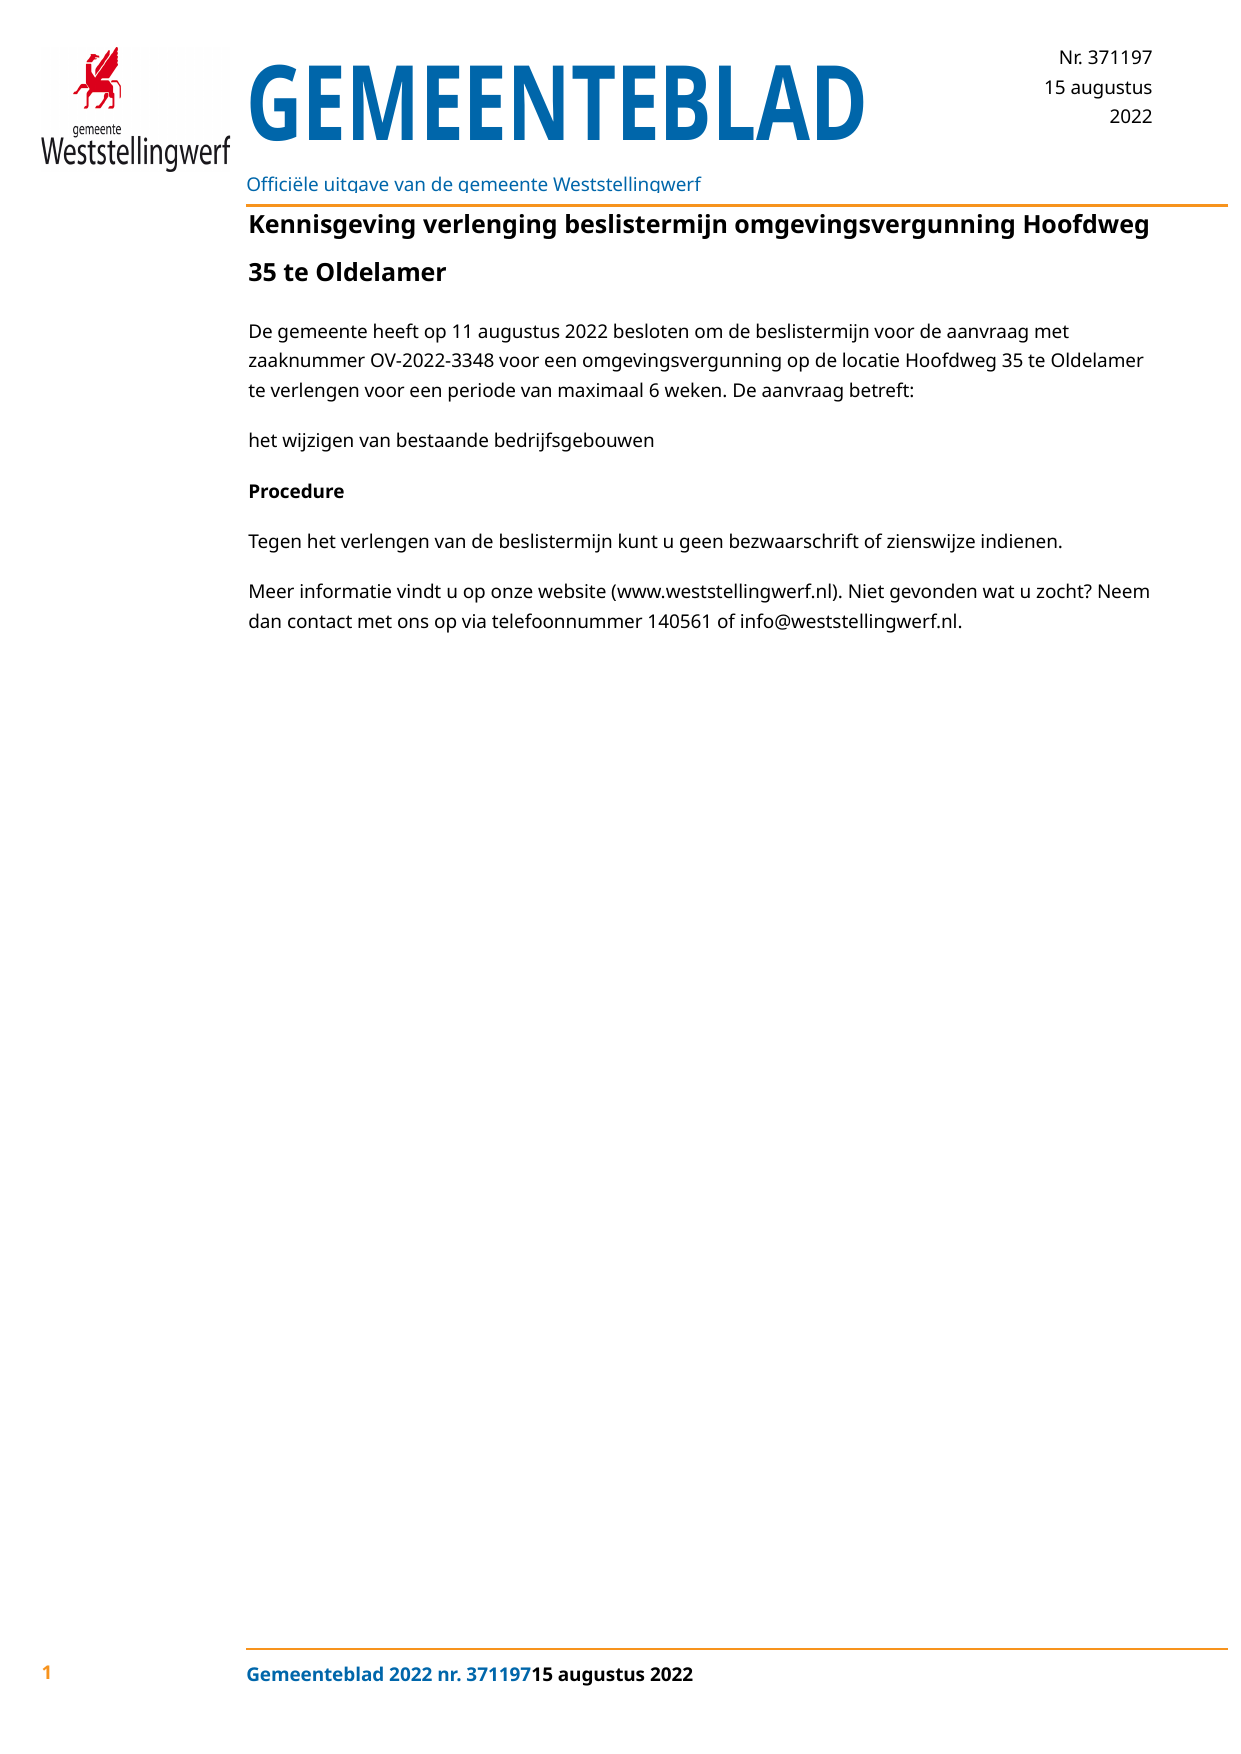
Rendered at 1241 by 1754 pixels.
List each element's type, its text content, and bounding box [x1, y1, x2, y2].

text Kennisgeving verlenging beslistermijn omgevingsvergunning Hoofdweg 35 te Oldelamer [248, 207, 1152, 288]
text het wijzigen van bestaande bedrijfsgebouwen [248, 427, 1152, 453]
text De gemeente heeft op 11 augustus 2022 besloten om de beslistermijn voor de aanvraag met zaaknummer OV-2022-3348 voor een omgevingsvergunning op de locatie Hoofdweg 35 te Oldelamer te verlengen voor een periode van maximaal 6 weken. De aanvraag betreft: [248, 318, 1152, 403]
text Meer informatie vindt u op onze website (www.weststellingwerf.nl). Niet gevonden wat u zocht? Neem dan contact met ons op via telefoonnummer 140561 of info@weststellingwerf.nl. [248, 579, 1152, 634]
text Tegen het verlengen van de beslistermijn kunt u geen bezwaarschrift of zienswijze indienen. [248, 528, 1152, 554]
picture [41, 47, 231, 172]
text Procedure [248, 478, 1152, 504]
